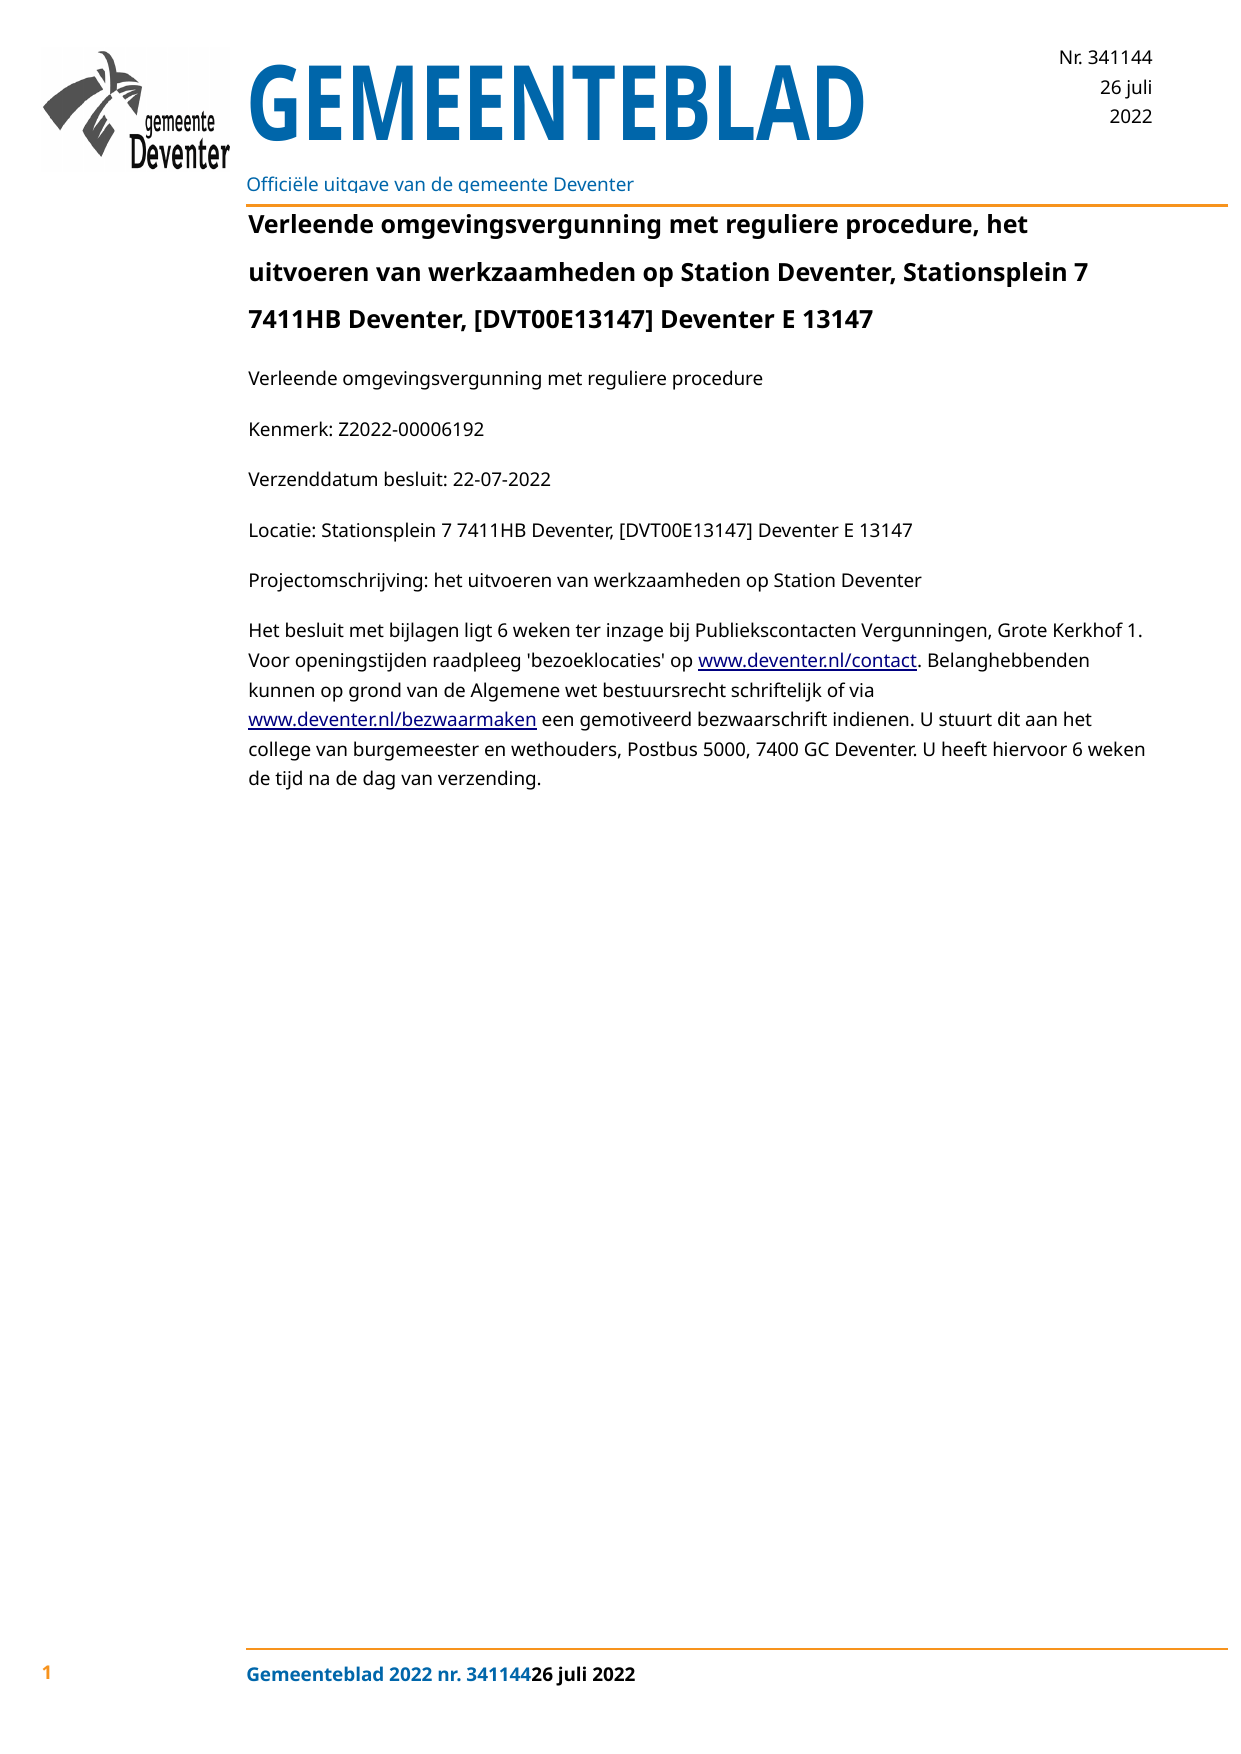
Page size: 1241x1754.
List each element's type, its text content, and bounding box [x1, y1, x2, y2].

text Verleende omgevingsvergunning met reguliere procedure [248, 366, 1152, 391]
text Projectomschrijving: het uitvoeren van werkzaamheden op Station Deventer [248, 567, 1152, 593]
picture [41, 47, 231, 172]
text Verzenddatum besluit: 22-07-2022 [248, 466, 1152, 492]
text Verleende omgevingsvergunning met reguliere procedure, het uitvoeren van werkzaamheden op Station Deventer, Stationsplein 7 7411HB Deventer, [DVT00E13147] Deventer E 13147 [248, 207, 1152, 336]
text Kenmerk: Z2022-00006192 [248, 416, 1152, 442]
text Locatie: Stationsplein 7 7411HB Deventer, [DVT00E13147] Deventer E 13147 [248, 517, 1152, 542]
text Het besluit met bijlagen ligt 6 weken ter inzage bij Publiekscontacten Vergunningen, Grote Kerkhof 1. Voor openingstijden raadpleeg 'bezoeklocaties' op www.deventer.nl/contact. Belanghebbenden kunnen op grond van de Algemene wet bestuursrecht schriftelijk of via www.deventer.nl/bezwaarmaken een gemotiveerd bezwaarschrift indienen. U stuurt dit aan het college van burgemeester en wethouders, Postbus 5000, 7400 GC Deventer. U heeft hiervoor 6 weken de tijd na de dag van verzending. [248, 618, 1152, 791]
